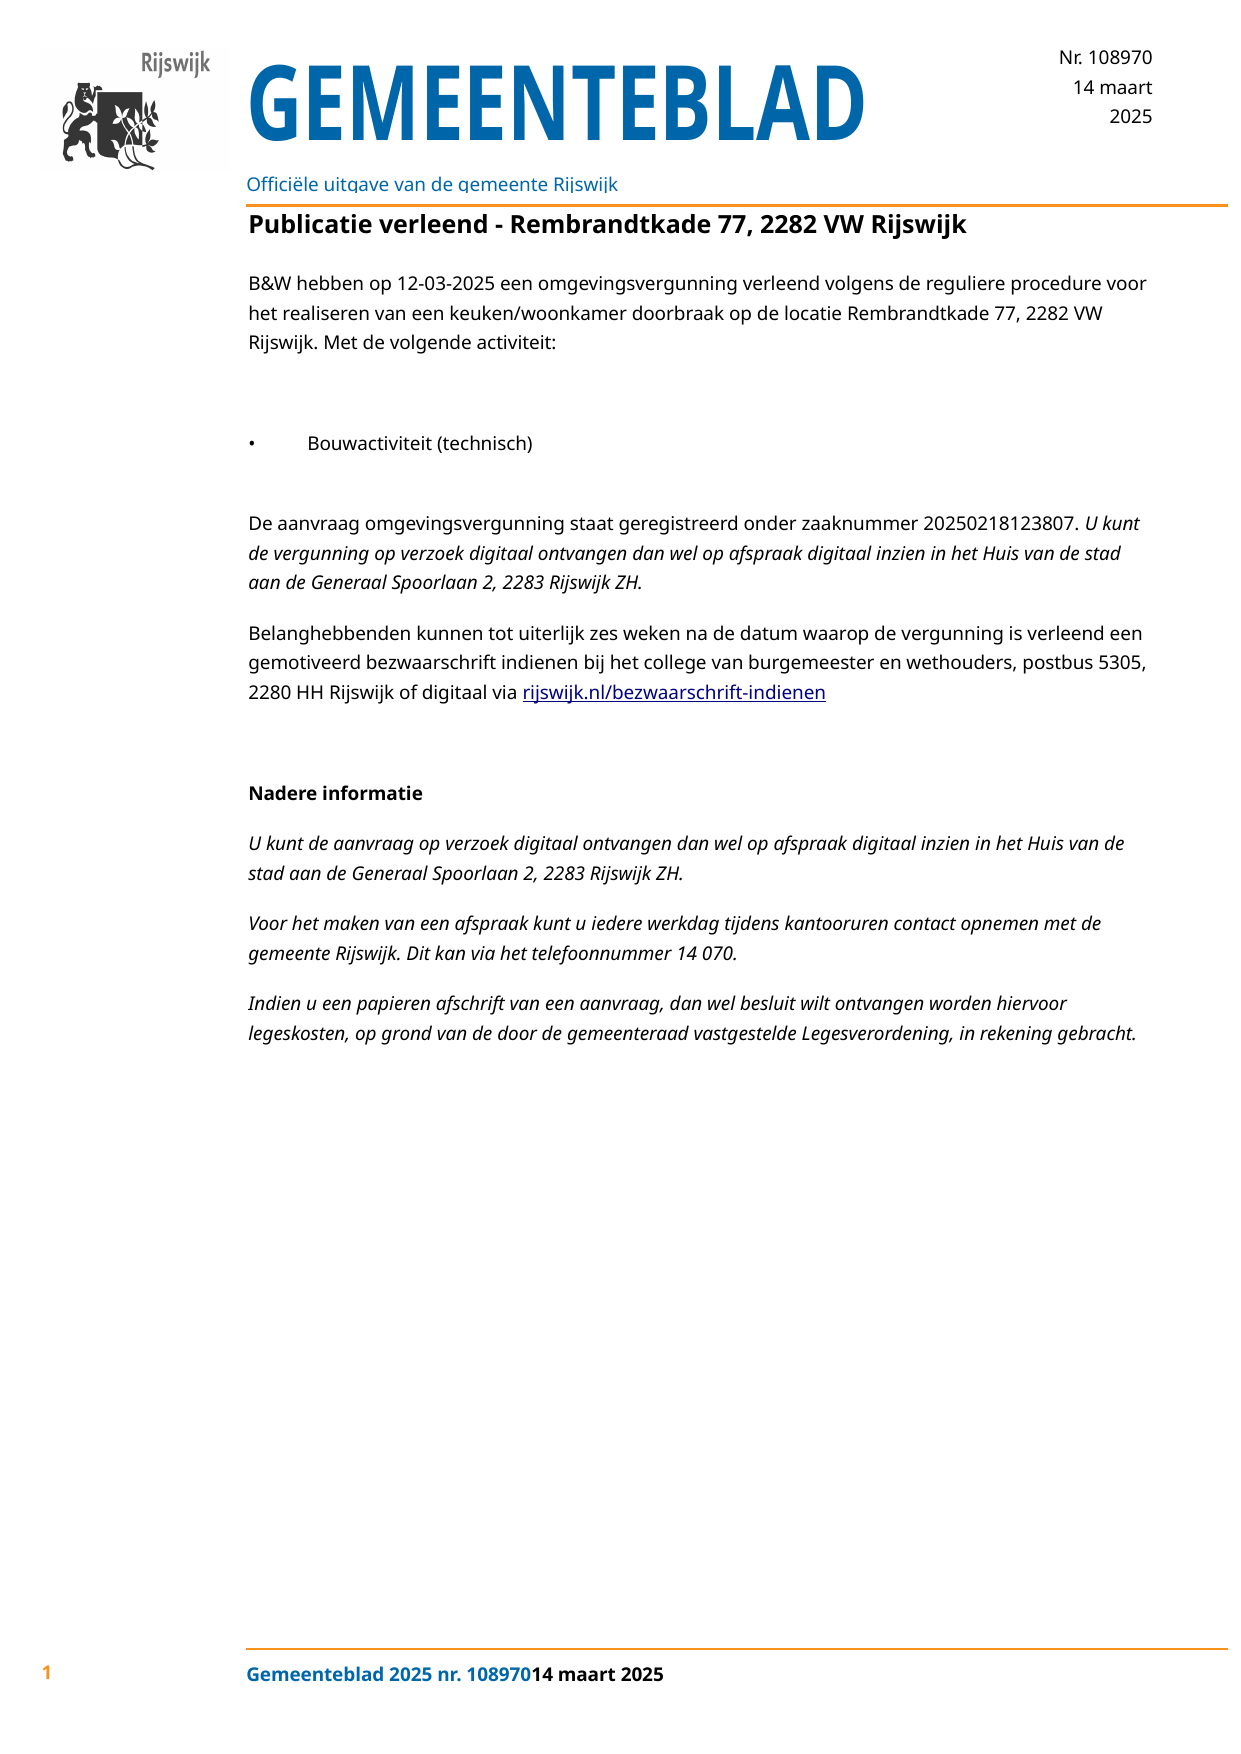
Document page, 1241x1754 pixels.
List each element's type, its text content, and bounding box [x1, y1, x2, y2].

text De aanvraag omgevingsvergunning staat geregistreerd onder zaaknummer 20250218123807. U kunt de vergunning op verzoek digitaal ontvangen dan wel op afspraak digitaal inzien in het Huis van de stad aan de Generaal Spoorlaan 2, 2283 Rijswijk ZH. [248, 510, 1152, 595]
text Publicatie verleend - Rembrandtkade 77, 2282 VW Rijswijk [248, 207, 1152, 241]
picture [41, 47, 231, 172]
text Voor het maken van een afspraak kunt u iedere werkdag tijdens kantooruren contact opnemen met de gemeente Rijswijk. Dit kan via het telefoonnummer 14 070. [248, 910, 1152, 966]
text Indien u een papieren afschrift van een aanvraag, dan wel besluit wilt ontvangen worden hiervoor legeskosten, op grond van de door de gemeenteraad vastgestelde Legesverordening, in rekening gebracht. [248, 990, 1152, 1046]
text Nadere informatie [248, 780, 1152, 806]
text B&W hebben op 12-03-2025 een omgevingsvergunning verleend volgens de reguliere procedure voor het realiseren van een keuken/woonkamer doorbraak op de locatie Rembrandtkade 77, 2282 VW Rijswijk. Met de volgende activiteit: [248, 270, 1152, 355]
text U kunt de aanvraag op verzoek digitaal ontvangen dan wel op afspraak digitaal inzien in het Huis van de stad aan de Generaal Spoorlaan 2, 2283 Rijswijk ZH. [248, 830, 1152, 886]
list Bouwactiviteit (technisch) [248, 430, 1152, 456]
text Belanghebbenden kunnen tot uiterlijk zes weken na de datum waarop de vergunning is verleend een gemotiveerd bezwaarschrift indienen bij het college van burgemeester en wethouders, postbus 5305, 2280 HH Rijswijk of digitaal via rijswijk.nl/bezwaarschrift-indienen [248, 620, 1152, 705]
